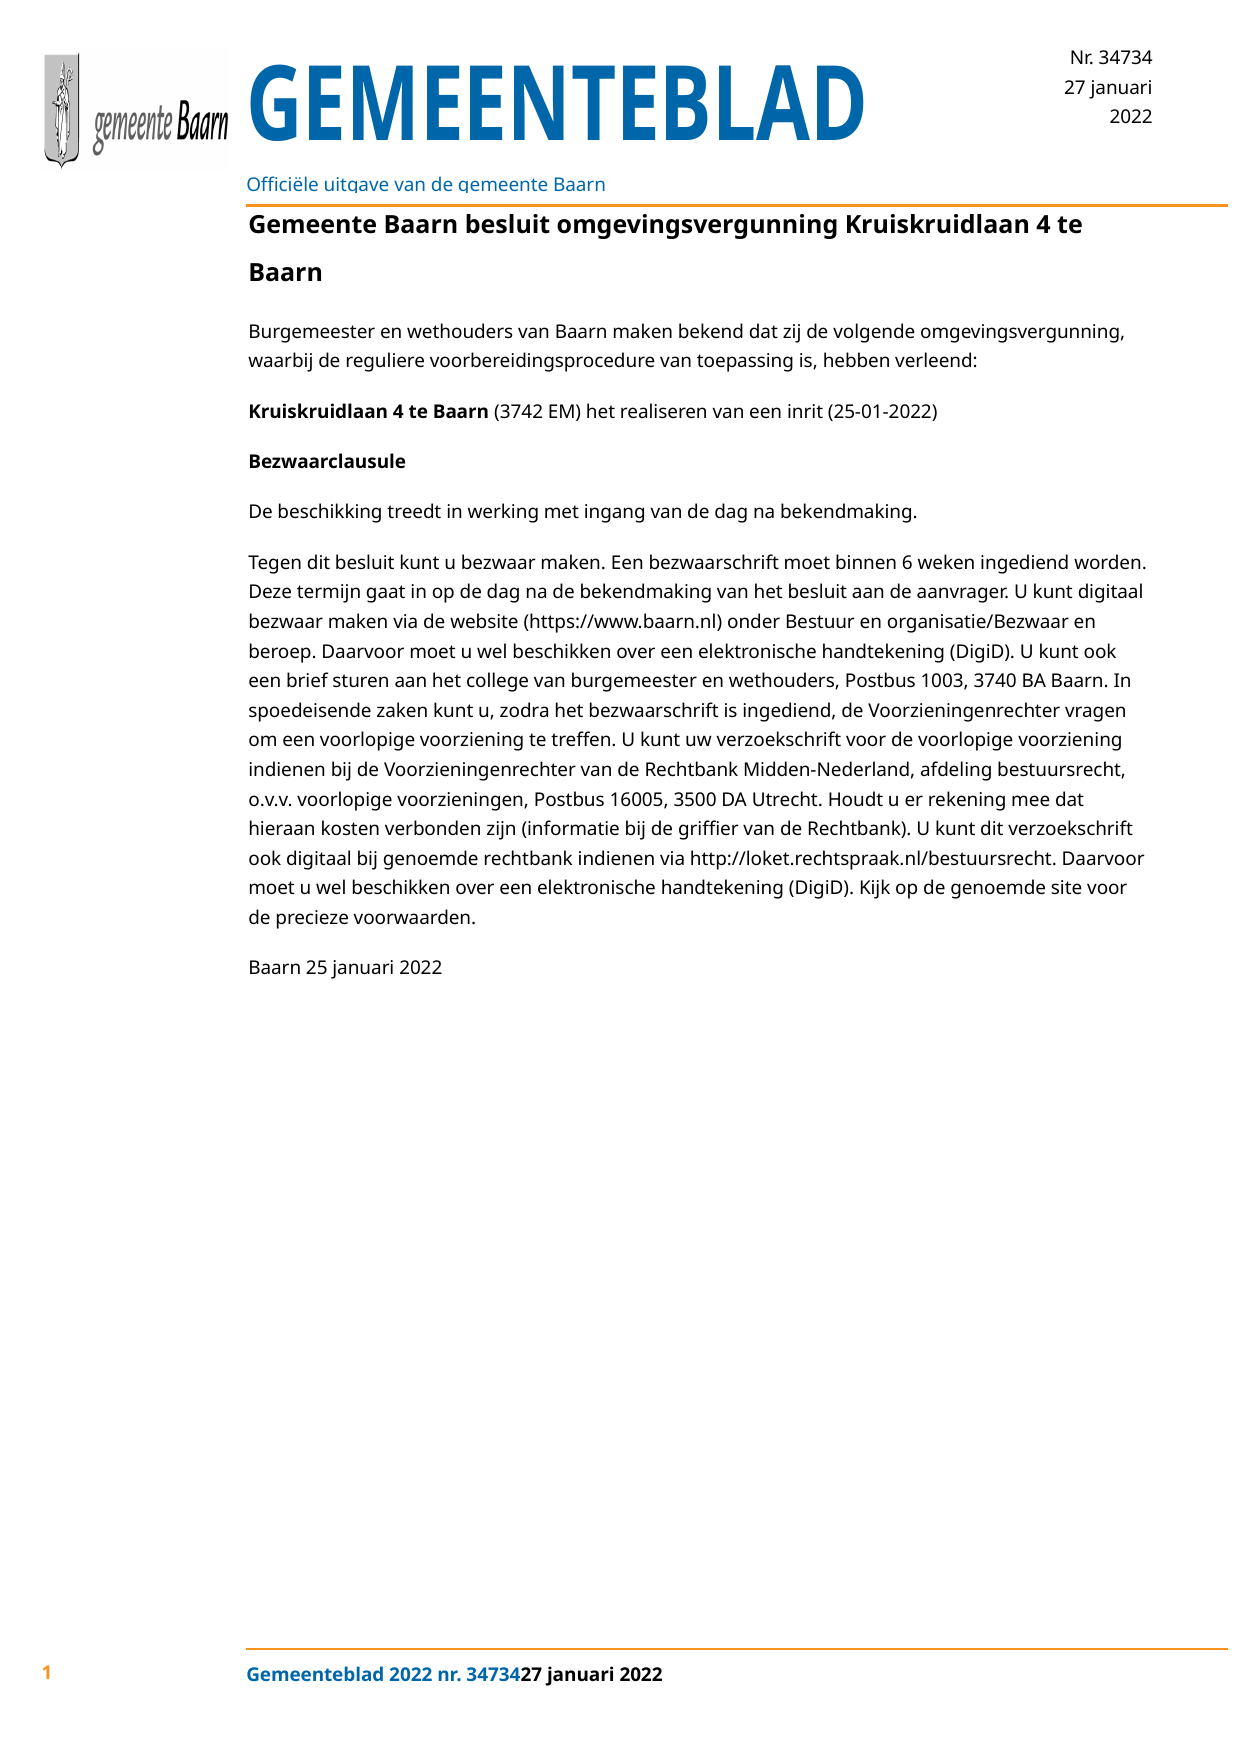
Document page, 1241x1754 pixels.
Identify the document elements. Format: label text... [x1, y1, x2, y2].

text De beschikking treedt in werking met ingang van de dag na bekendmaking. [248, 499, 1152, 524]
text Gemeente Baarn besluit omgevingsvergunning Kruiskruidlaan 4 te Baarn [248, 207, 1152, 288]
text Tegen dit besluit kunt u bezwaar maken. Een bezwaarschrift moet binnen 6 weken ingediend worden. Deze termijn gaat in op de dag na de bekendmaking van het besluit aan de aanvrager. U kunt digitaal bezwaar maken via de website (https://www.baarn.nl) onder Bestuur en organisatie/Bezwaar en beroep. Daarvoor moet u wel beschikken over een elektronische handtekening (DigiD). U kunt ook een brief sturen aan het college van burgemeester en wethouders, Postbus 1003, 3740 BA Baarn. In spoedeisende zaken kunt u, zodra het bezwaarschrift is ingediend, de Voorzieningenrechter vragen om een voorlopige voorziening te treffen. U kunt uw verzoekschrift voor de voorlopige voorziening indienen bij de Voorzieningenrechter van de Rechtbank Midden-Nederland, afdeling bestuursrecht, o.v.v. voorlopige voorzieningen, Postbus 16005, 3500 DA Utrecht. Houdt u er rekening mee dat hieraan kosten verbonden zijn (informatie bij de griffier van de Rechtbank). U kunt dit verzoekschrift ook digitaal bij genoemde rechtbank indienen via http://loket.rechtspraak.nl/bestuursrecht. Daarvoor moet u wel beschikken over een elektronische handtekening (DigiD). Kijk op de genoemde site voor de precieze voorwaarden. [248, 549, 1152, 930]
picture [41, 47, 231, 172]
text Kruiskruidlaan 4 te Baarn (3742 EM) het realiseren van een inrit (25-01-2022) [248, 398, 1152, 424]
text Bezwaarclausule [248, 448, 1152, 474]
text Burgemeester en wethouders van Baarn maken bekend dat zij de volgende omgevingsvergunning, waarbij de reguliere voorbereidingsprocedure van toepassing is, hebben verleend: [248, 318, 1152, 373]
text Baarn 25 januari 2022 [248, 954, 1152, 980]
